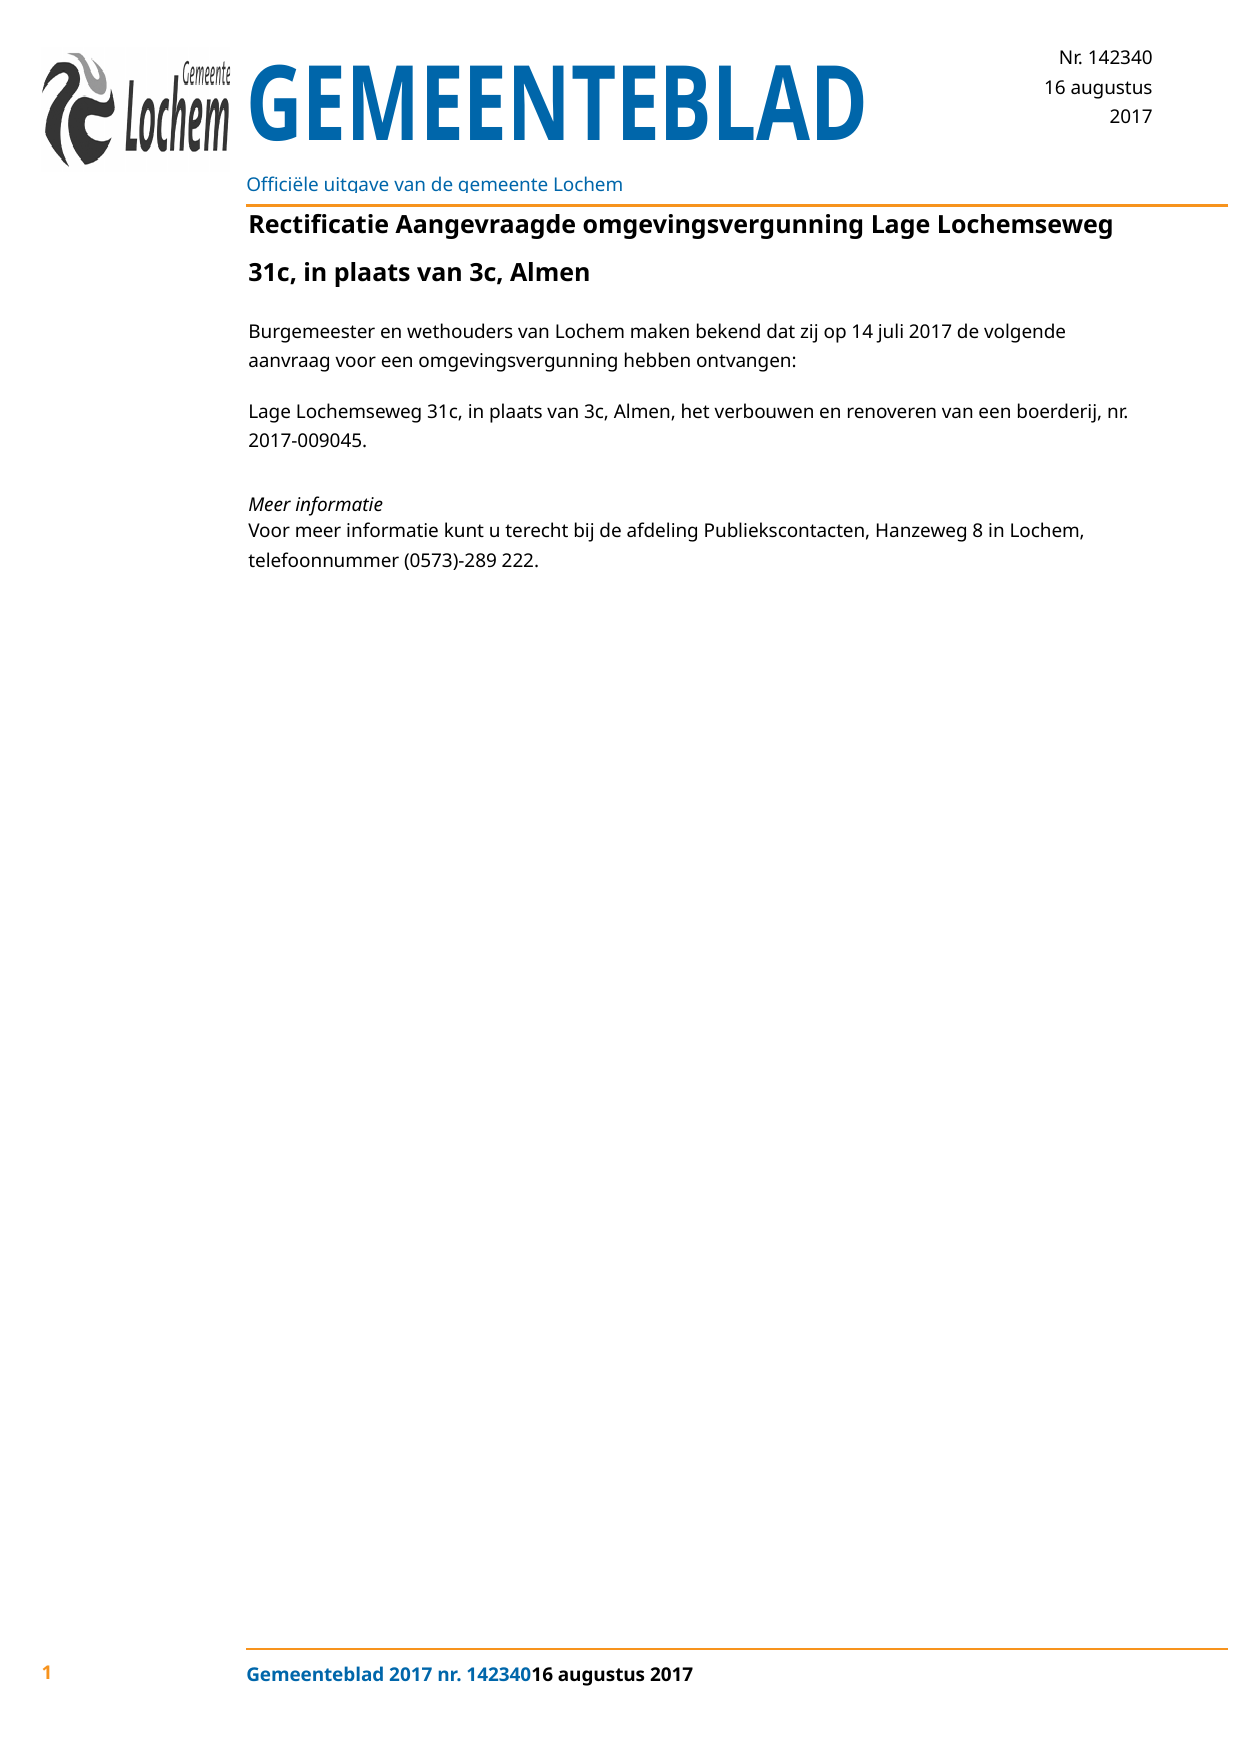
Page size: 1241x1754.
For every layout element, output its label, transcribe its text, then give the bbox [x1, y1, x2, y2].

text Lage Lochemseweg 31c, in plaats van 3c, Almen, het verbouwen en renoveren van een boerderij, nr. 2017-009045. [248, 398, 1152, 453]
text Burgemeester en wethouders van Lochem maken bekend dat zij op 14 juli 2017 de volgende aanvraag voor een omgevingsvergunning hebben ontvangen: [248, 318, 1152, 373]
text Voor meer informatie kunt u terecht bij de afdeling Publiekscontacten, Hanzeweg 8 in Lochem, telefoonnummer (0573)-289 222. [248, 517, 1152, 572]
text Rectificatie Aangevraagde omgevingsvergunning Lage Lochemseweg 31c, in plaats van 3c, Almen [248, 207, 1152, 288]
picture [41, 47, 231, 172]
text Meer informatie [248, 491, 1152, 517]
